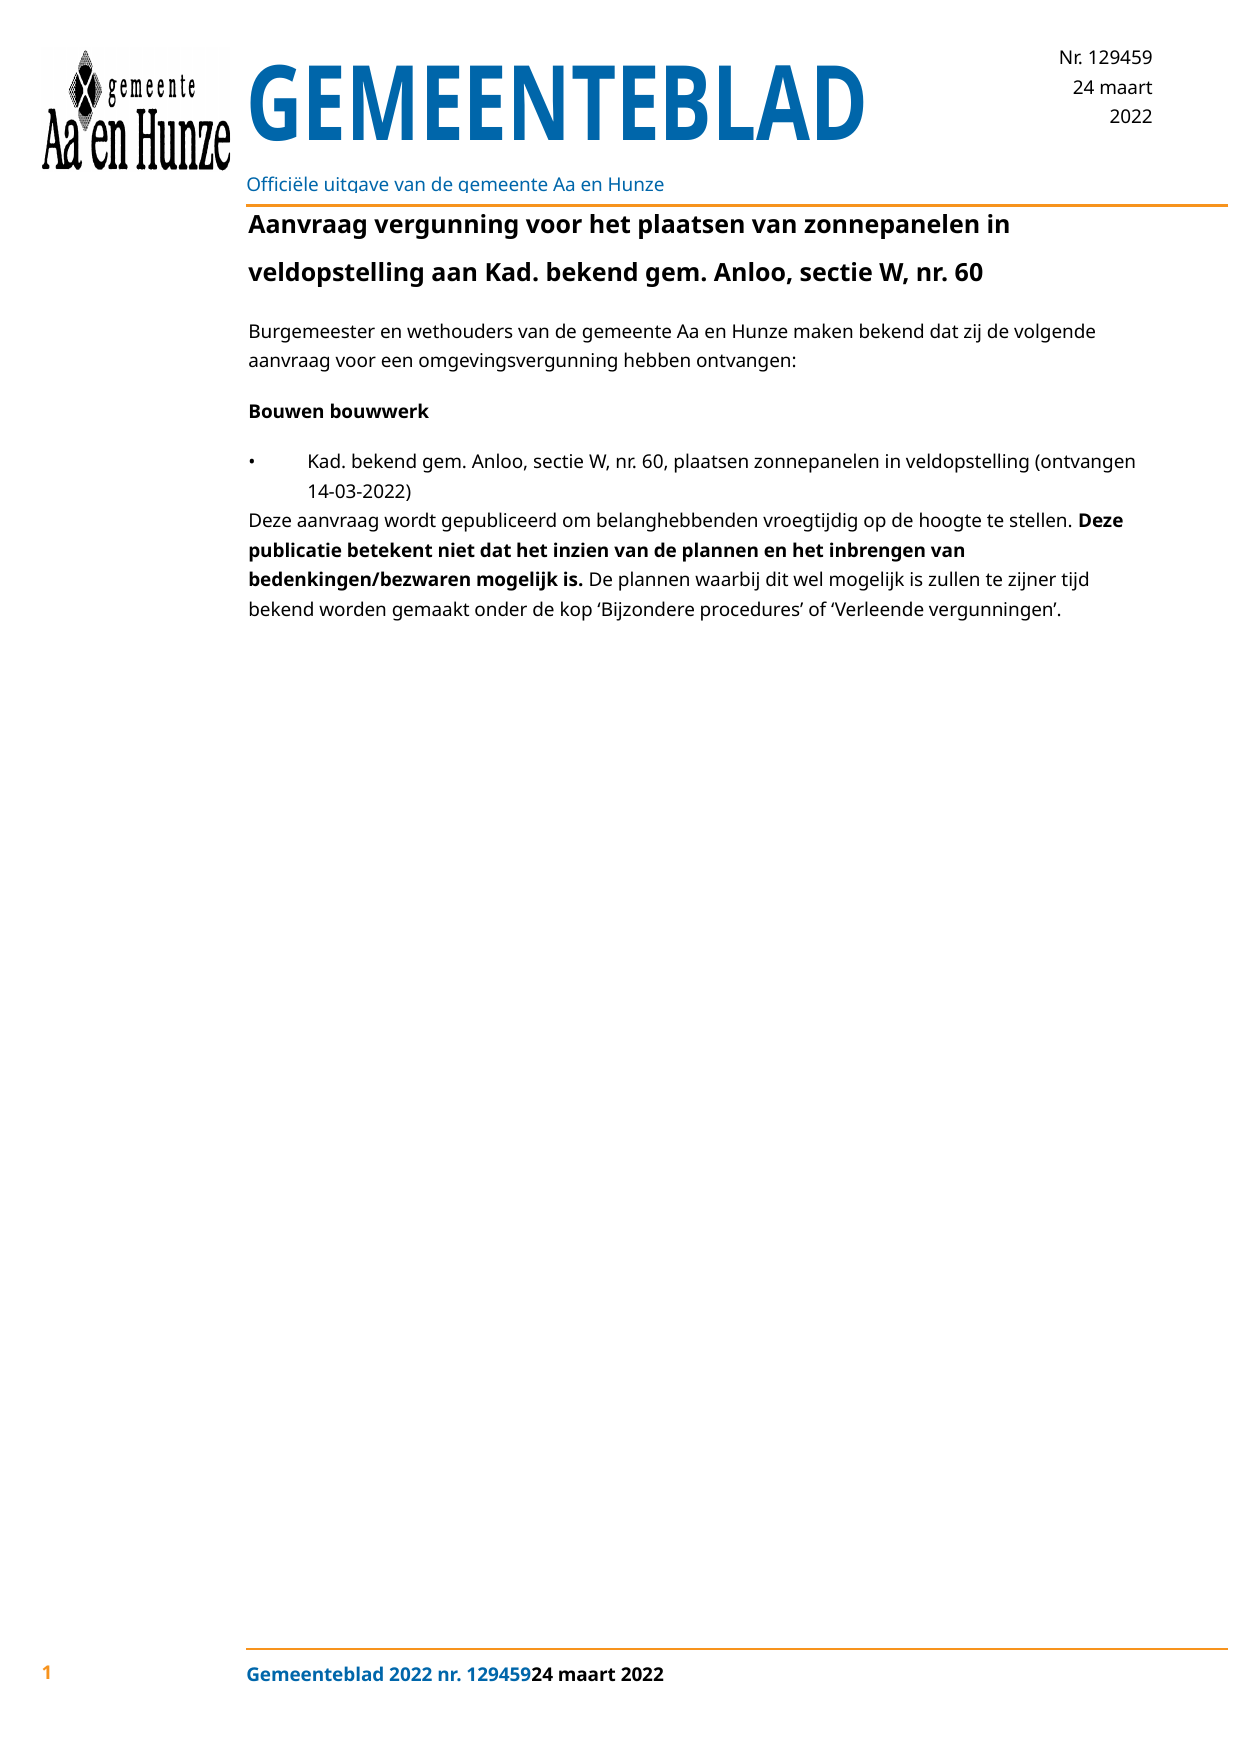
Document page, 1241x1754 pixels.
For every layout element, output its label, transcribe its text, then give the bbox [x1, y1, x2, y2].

list Kad. bekend gem. Anloo, sectie W, nr. 60, plaatsen zonnepanelen in veldopstelling (ontvangen 14-03-2022) [248, 448, 1152, 504]
text Bouwen bouwwerk [248, 398, 1152, 424]
text Burgemeester en wethouders van de gemeente Aa en Hunze maken bekend dat zij de volgende aanvraag voor een omgevingsvergunning hebben ontvangen: [248, 318, 1152, 373]
text Deze aanvraag wordt gepubliceerd om belanghebbenden vroegtijdig op de hoogte te stellen. Deze publicatie betekent niet dat het inzien van de plannen en het inbrengen van bedenkingen/bezwaren mogelijk is. De plannen waarbij dit wel mogelijk is zullen te zijner tijd bekend worden gemaakt onder de kop ‘Bijzondere procedures’ of ‘Verleende vergunningen’. [248, 507, 1152, 622]
picture [41, 47, 231, 172]
text Aanvraag vergunning voor het plaatsen van zonnepanelen in veldopstelling aan Kad. bekend gem. Anloo, sectie W, nr. 60 [248, 207, 1152, 288]
